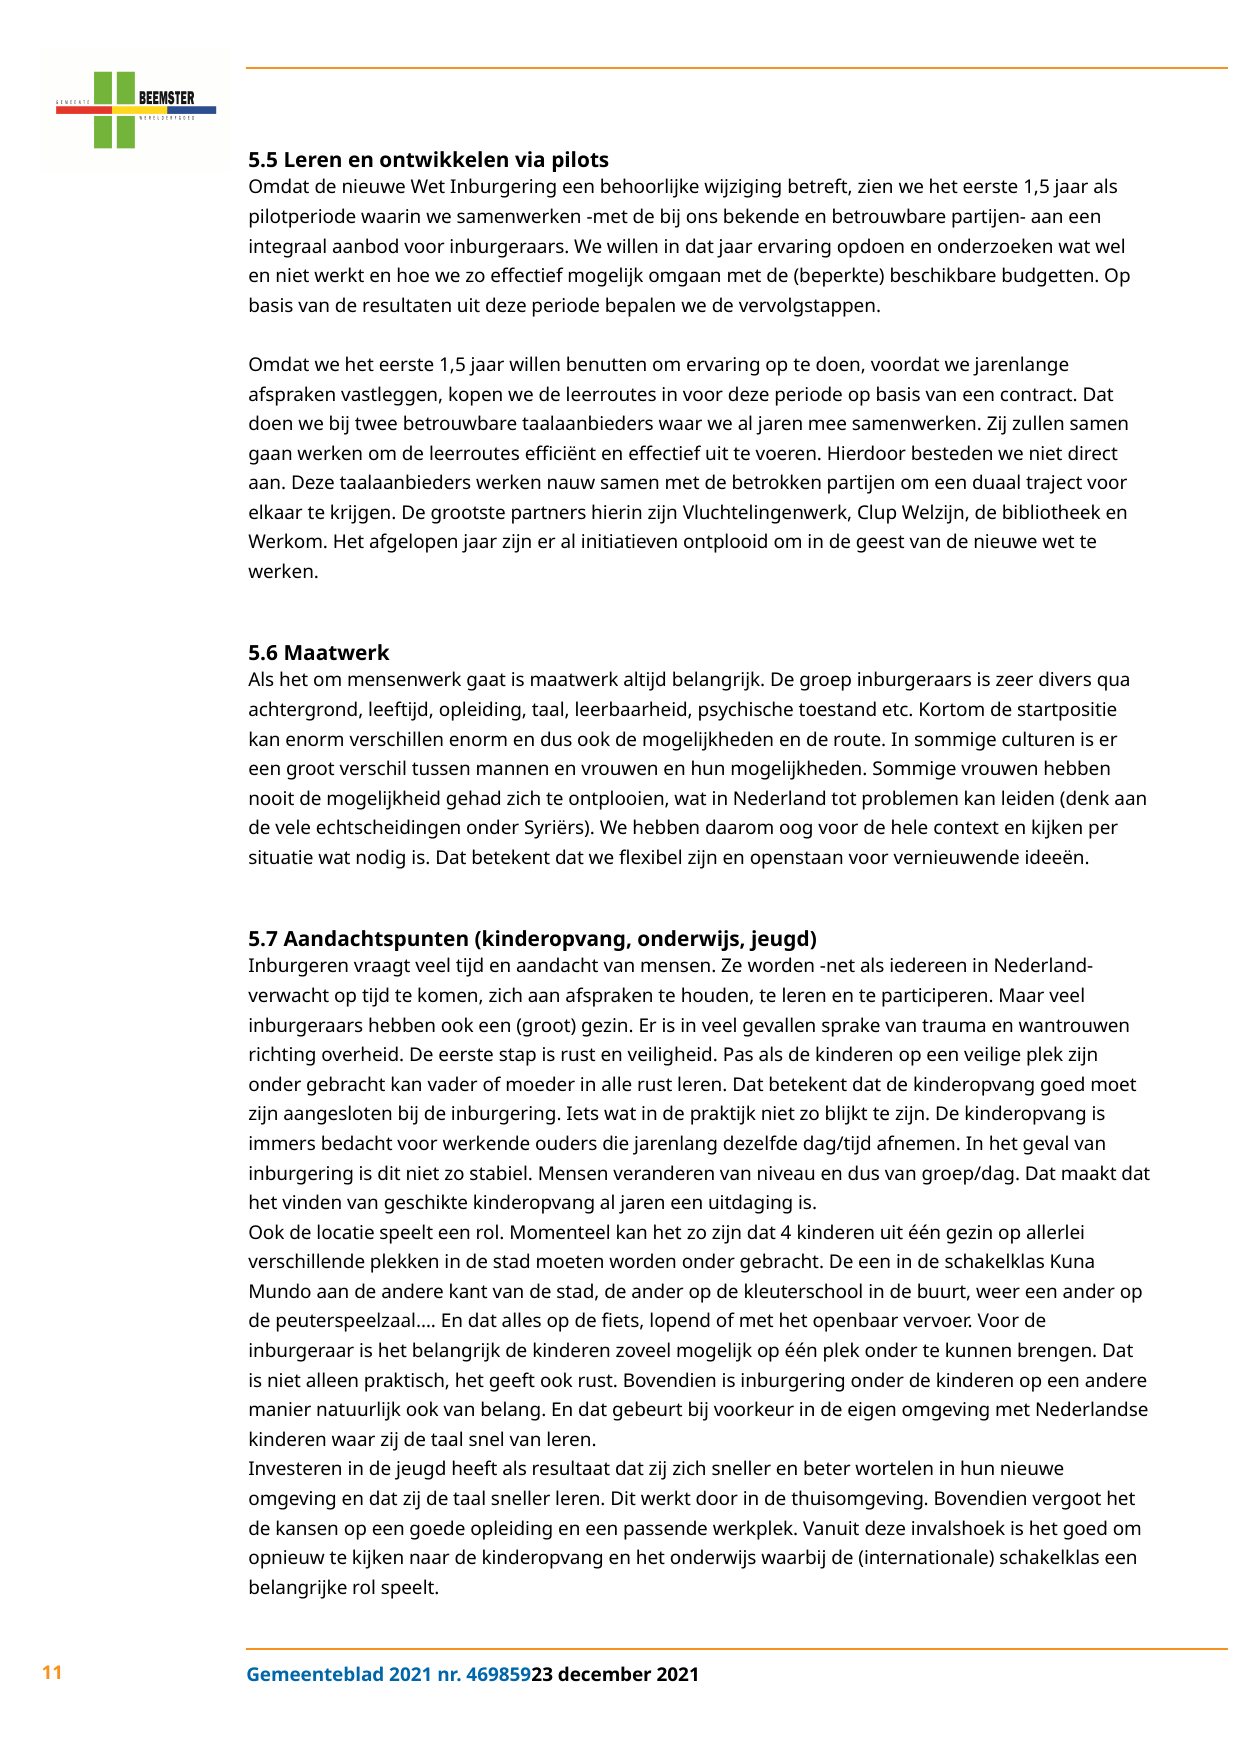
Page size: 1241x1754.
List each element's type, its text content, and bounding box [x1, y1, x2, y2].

text Ook de locatie speelt een rol. Momenteel kan het zo zijn dat 4 kinderen uit één gezin op allerlei verschillende plekken in de stad moeten worden onder gebracht. De een in de schakelklas Kuna Mundo aan de andere kant van de stad, de ander op de kleuterschool in de buurt, weer een ander op de peuterspeelzaal…. En dat alles op de fiets, lopend of met het openbaar vervoer. Voor de inburgeraar is het belangrijk de kinderen zoveel mogelijk op één plek onder te kunnen brengen. Dat is niet alleen praktisch, het geeft ook rust. Bovendien is inburgering onder de kinderen op een andere manier natuurlijk ook van belang. En dat gebeurt bij voorkeur in de eigen omgeving met Nederlandse kinderen waar zij de taal snel van leren. [248, 1219, 1152, 1452]
text 5.5 Leren en ontwikkelen via pilots [248, 145, 1152, 174]
text Omdat de nieuwe Wet Inburgering een behoorlijke wijziging betreft, zien we het eerste 1,5 jaar als pilotperiode waarin we samenwerken -met de bij ons bekende en betrouwbare partijen- aan een integraal aanbod voor inburgeraars. We willen in dat jaar ervaring opdoen en onderzoeken wat wel en niet werkt en hoe we zo effectief mogelijk omgaan met de (beperkte) beschikbare budgetten. Op basis van de resultaten uit deze periode bepalen we de vervolgstappen. [248, 174, 1152, 318]
text 5.6 Maatwerk [248, 638, 1152, 667]
text Als het om mensenwerk gaat is maatwerk altijd belangrijk. De groep inburgeraars is zeer divers qua achtergrond, leeftijd, opleiding, taal, leerbaarheid, psychische toestand etc. Kortom de startpositie kan enorm verschillen enorm en dus ook de mogelijkheden en de route. In sommige culturen is er een groot verschil tussen mannen en vrouwen en hun mogelijkheden. Sommige vrouwen hebben nooit de mogelijkheid gehad zich te ontplooien, wat in Nederland tot problemen kan leiden (denk aan de vele echtscheidingen onder Syriërs). We hebben daarom oog voor de hele context en kijken per situatie wat nodig is. Dat betekent dat we flexibel zijn en openstaan voor vernieuwende ideeën. [248, 667, 1152, 870]
text Investeren in de jeugd heeft als resultaat dat zij zich sneller en beter wortelen in hun nieuwe omgeving en dat zij de taal sneller leren. Dit werkt door in de thuisomgeving. Bovendien vergoot het de kansen op een goede opleiding en een passende werkplek. Vanuit deze invalshoek is het goed om opnieuw te kijken naar de kinderopvang en het onderwijs waarbij de (internationale) schakelklas een belangrijke rol speelt. [248, 1456, 1152, 1599]
text 5.7 Aandachtspunten (kinderopvang, onderwijs, jeugd) [248, 924, 1152, 953]
picture [41, 47, 231, 172]
text Omdat we het eerste 1,5 jaar willen benutten om ervaring op te doen, voordat we jarenlange afspraken vastleggen, kopen we de leerroutes in voor deze periode op basis van een contract. Dat doen we bij twee betrouwbare taalaanbieders waar we al jaren mee samenwerken. Zij zullen samen gaan werken om de leerroutes efficiënt en effectief uit te voeren. Hierdoor besteden we niet direct aan. Deze taalaanbieders werken nauw samen met de betrokken partijen om een duaal traject voor elkaar te krijgen. De grootste partners hierin zijn Vluchtelingenwerk, Clup Welzijn, de bibliotheek en Werkom. Het afgelopen jaar zijn er al initiatieven ontplooid om in de geest van de nieuwe wet te werken. [248, 351, 1152, 584]
text Inburgeren vraagt veel tijd en aandacht van mensen. Ze worden -net als iedereen in Nederland- verwacht op tijd te komen, zich aan afspraken te houden, te leren en te participeren. Maar veel inburgeraars hebben ook een (groot) gezin. Er is in veel gevallen sprake van trauma en wantrouwen richting overheid. De eerste stap is rust en veiligheid. Pas als de kinderen op een veilige plek zijn onder gebracht kan vader of moeder in alle rust leren. Dat betekent dat de kinderopvang goed moet zijn aangesloten bij de inburgering. Iets wat in de praktijk niet zo blijkt te zijn. De kinderopvang is immers bedacht voor werkende ouders die jarenlang dezelfde dag/tijd afnemen. In het geval van inburgering is dit niet zo stabiel. Mensen veranderen van niveau en dus van groep/dag. Dat maakt dat het vinden van geschikte kinderopvang al jaren een uitdaging is. [248, 953, 1152, 1215]
